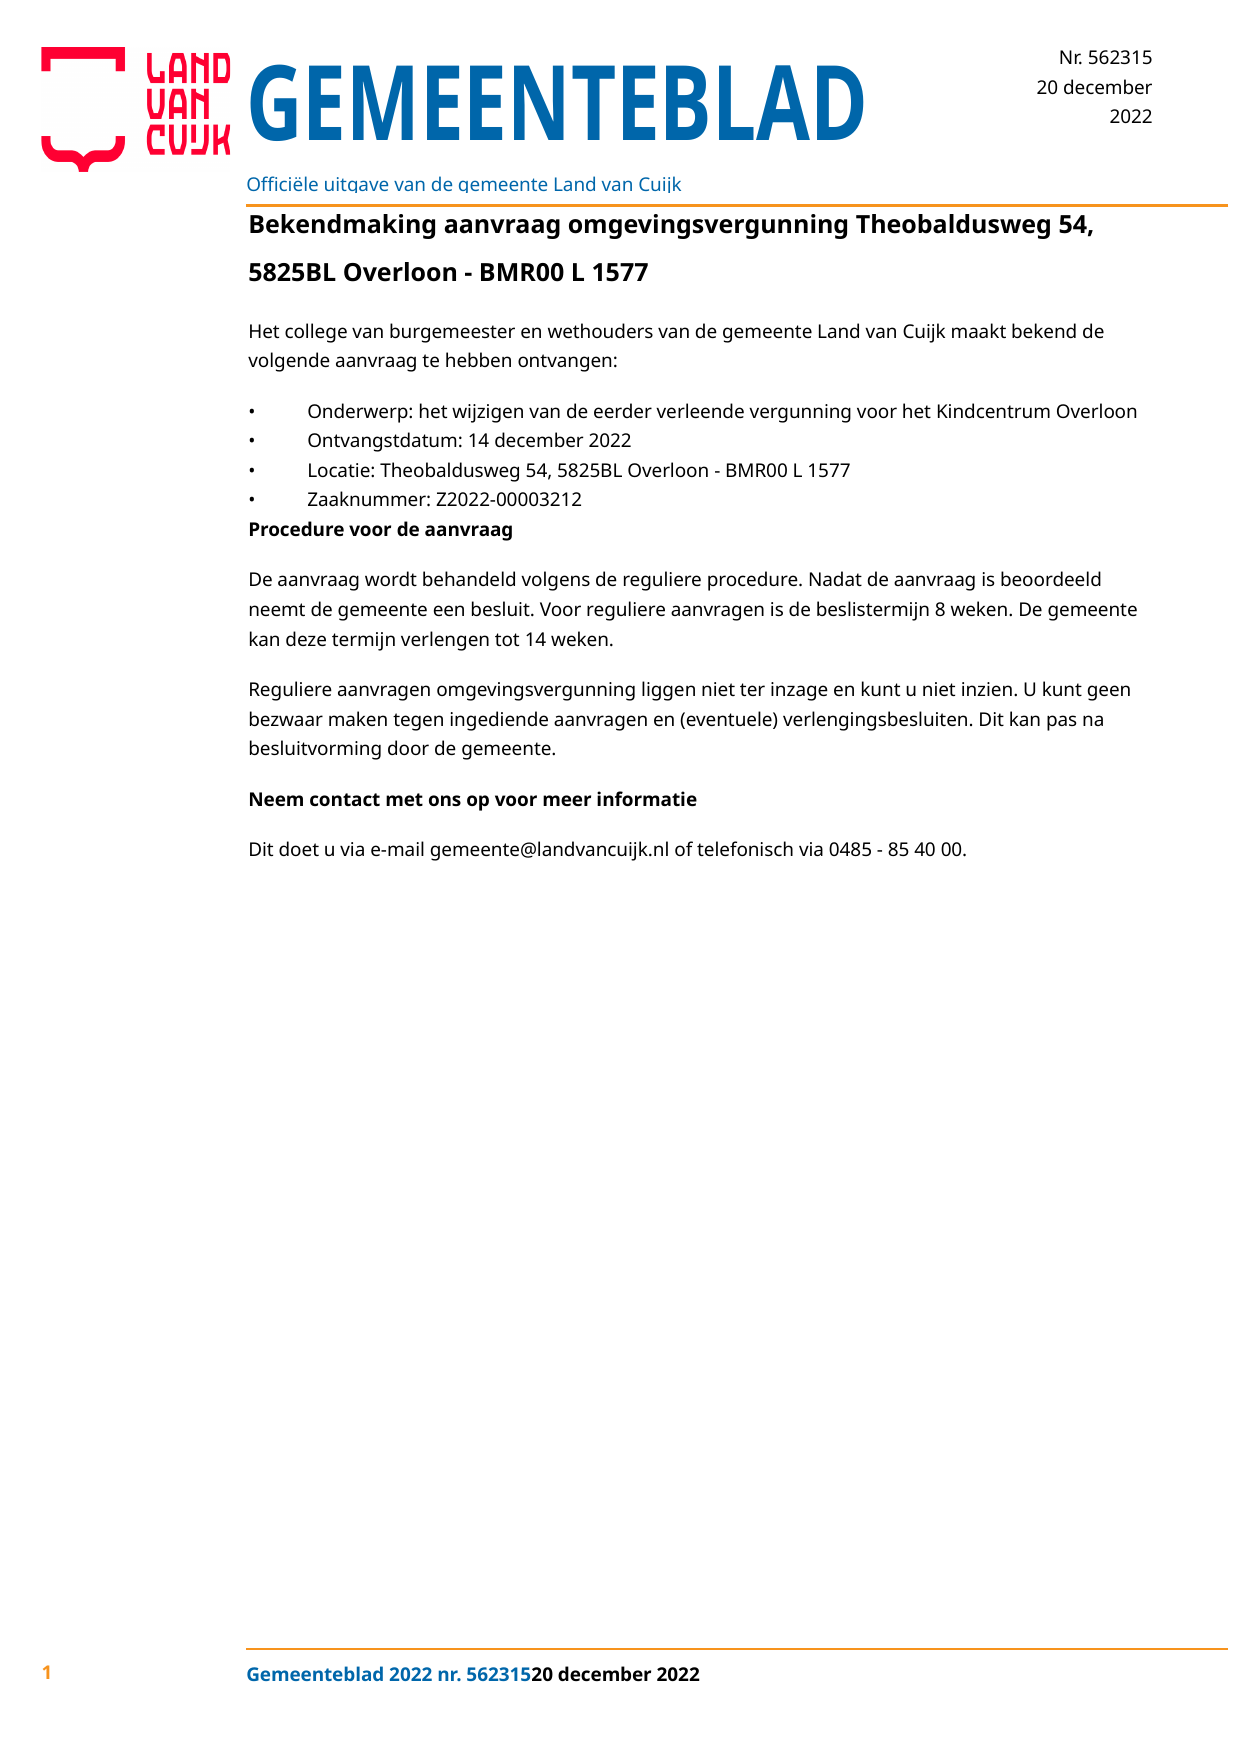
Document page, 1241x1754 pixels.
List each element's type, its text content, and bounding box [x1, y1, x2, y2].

list Onderwerp: het wijzigen van de eerder verleende vergunning voor het Kindcentrum Overloon [248, 398, 1152, 424]
text Reguliere aanvragen omgevingsvergunning liggen niet ter inzage en kunt u niet inzien. U kunt geen bezwaar maken tegen ingediende aanvragen en (eventuele) verlengingsbesluiten. Dit kan pas na besluitvorming door de gemeente. [248, 676, 1152, 761]
text Bekendmaking aanvraag omgevingsvergunning Theobaldusweg 54, 5825BL Overloon - BMR00 L 1577 [248, 207, 1152, 288]
text Het college van burgemeester en wethouders van de gemeente Land van Cuijk maakt bekend de volgende aanvraag te hebben ontvangen: [248, 318, 1152, 373]
text De aanvraag wordt behandeld volgens de reguliere procedure. Nadat de aanvraag is beoordeeld neemt de gemeente een besluit. Voor reguliere aanvragen is de beslistermijn 8 weken. De gemeente kan deze termijn verlengen tot 14 weken. [248, 567, 1152, 652]
text Neem contact met ons op voor meer informatie [248, 786, 1152, 812]
list Zaaknummer: Z2022-00003212 [248, 487, 1152, 512]
text Procedure voor de aanvraag [248, 516, 1152, 542]
list Ontvangstdatum: 14 december 2022 [248, 427, 1152, 453]
list Locatie: Theobaldusweg 54, 5825BL Overloon - BMR00 L 1577 [248, 457, 1152, 483]
text Dit doet u via e-mail gemeente@landvancuijk.nl of telefonisch via 0485 - 85 40 00. [248, 836, 1152, 862]
picture [41, 47, 231, 172]
